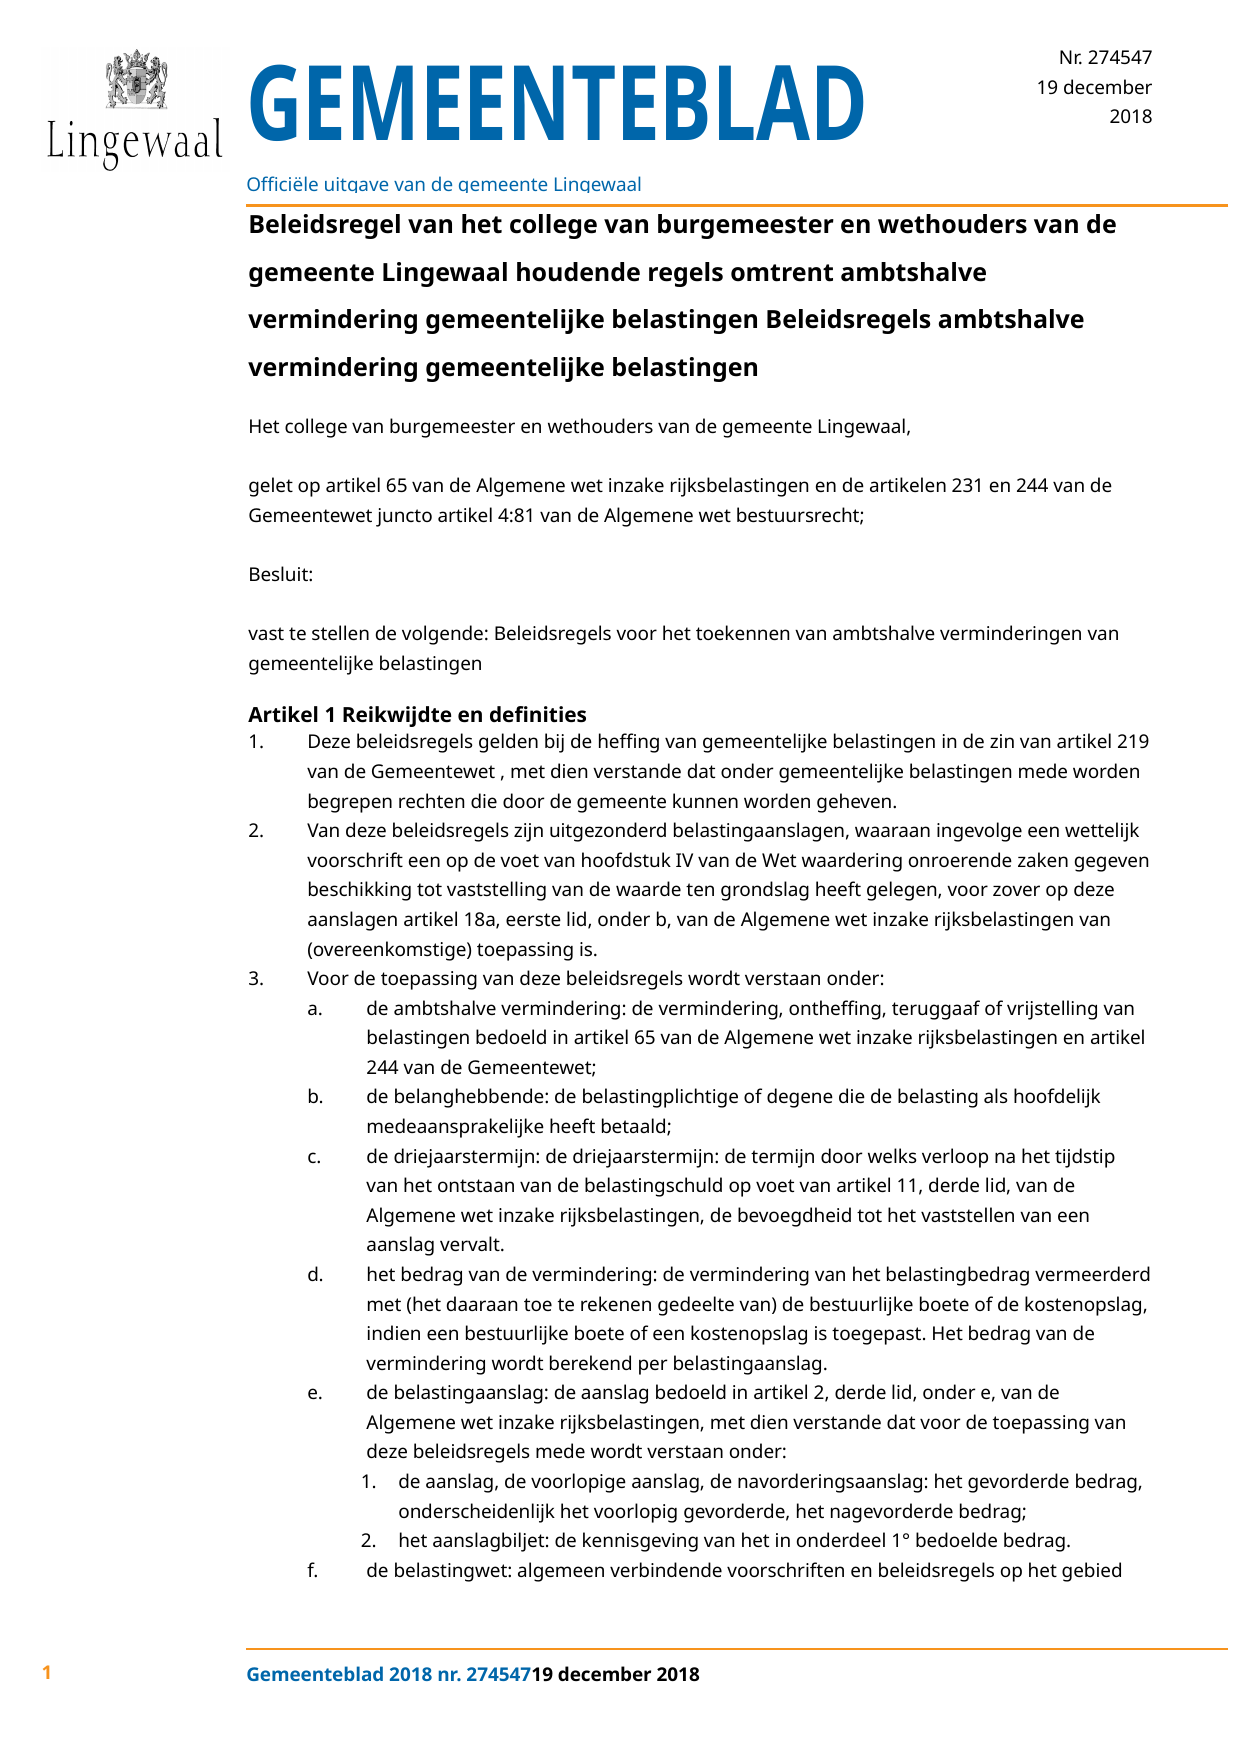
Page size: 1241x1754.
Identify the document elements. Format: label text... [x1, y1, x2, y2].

list de aanslag, de voorlopige aanslag, de navorderingsaanslag: het gevorderde bedrag, onderscheidenlijk het voorlopig gevorderde, het nagevorderde bedrag; [361, 1468, 1152, 1523]
list de belanghebbende: de belastingplichtige of degene die de belasting als hoofdelijk medeaansprakelijke heeft betaald; [307, 1084, 1152, 1139]
list de belastingwet: algemeen verbindende voorschriften en beleidsregels op het gebied [307, 1557, 1152, 1583]
text gelet op artikel 65 van de Algemene wet inzake rijksbelastingen en de artikelen 231 en 244 van de Gemeentewet juncto artikel 4:81 van de Algemene wet bestuursrecht; [248, 472, 1152, 528]
text Beleidsregel van het college van burgemeester en wethouders van de gemeente Lingewaal houdende regels omtrent ambtshalve vermindering gemeentelijke belastingen Beleidsregels ambtshalve vermindering gemeentelijke belastingen [248, 207, 1152, 384]
list Voor de toepassing van deze beleidsregels wordt verstaan onder: [248, 965, 1152, 991]
text vast te stellen de volgende: Beleidsregels voor het toekennen van ambtshalve verminderingen van gemeentelijke belastingen [248, 620, 1152, 676]
text Artikel 1 Reikwijdte en definities [248, 700, 1152, 729]
list het bedrag van de vermindering: de vermindering van het belastingbedrag vermeerderd met (het daaraan toe te rekenen gedeelte van) de bestuurlijke boete of de kostenopslag, indien een bestuurlijke boete of een kostenopslag is toegepast. Het bedrag van de vermindering wordt berekend per belastingaanslag. [307, 1261, 1152, 1376]
list Van deze beleidsregels zijn uitgezonderd belastingaanslagen, waaraan ingevolge een wettelijk voorschrift een op de voet van hoofdstuk IV van de Wet waardering onroerende zaken gegeven beschikking tot vaststelling van de waarde ten grondslag heeft gelegen, voor zover op deze aanslagen artikel 18a, eerste lid, onder b, van de Algemene wet inzake rijksbelastingen van (overeenkomstige) toepassing is. [248, 817, 1152, 961]
list het aanslagbiljet: de kennisgeving van het in onderdeel 1° bedoelde bedrag. [361, 1527, 1152, 1553]
list Deze beleidsregels gelden bij de heffing van gemeentelijke belastingen in de zin van artikel 219 van de Gemeentewet , met dien verstande dat onder gemeentelijke belastingen mede worden begrepen rechten die door de gemeente kunnen worden geheven. [248, 729, 1152, 813]
list de ambtshalve vermindering: de vermindering, ontheffing, teruggaaf of vrijstelling van belastingen bedoeld in artikel 65 van de Algemene wet inzake rijksbelastingen en artikel 244 van de Gemeentewet; [307, 995, 1152, 1080]
list de belastingaanslag: de aanslag bedoeld in artikel 2, derde lid, onder e, van de Algemene wet inzake rijksbelastingen, met dien verstande dat voor de toepassing van deze beleidsregels mede wordt verstaan onder: [307, 1379, 1152, 1464]
list de driejaarstermijn: de driejaarstermijn: de termijn door welks verloop na het tijdstip van het ontstaan van de belastingschuld op voet van artikel 11, derde lid, van de Algemene wet inzake rijksbelastingen, de bevoegdheid tot het vaststellen van een aanslag vervalt. [307, 1143, 1152, 1257]
text Het college van burgemeester en wethouders van de gemeente Lingewaal, [248, 413, 1152, 439]
text Besluit: [248, 561, 1152, 587]
picture [41, 47, 231, 172]
